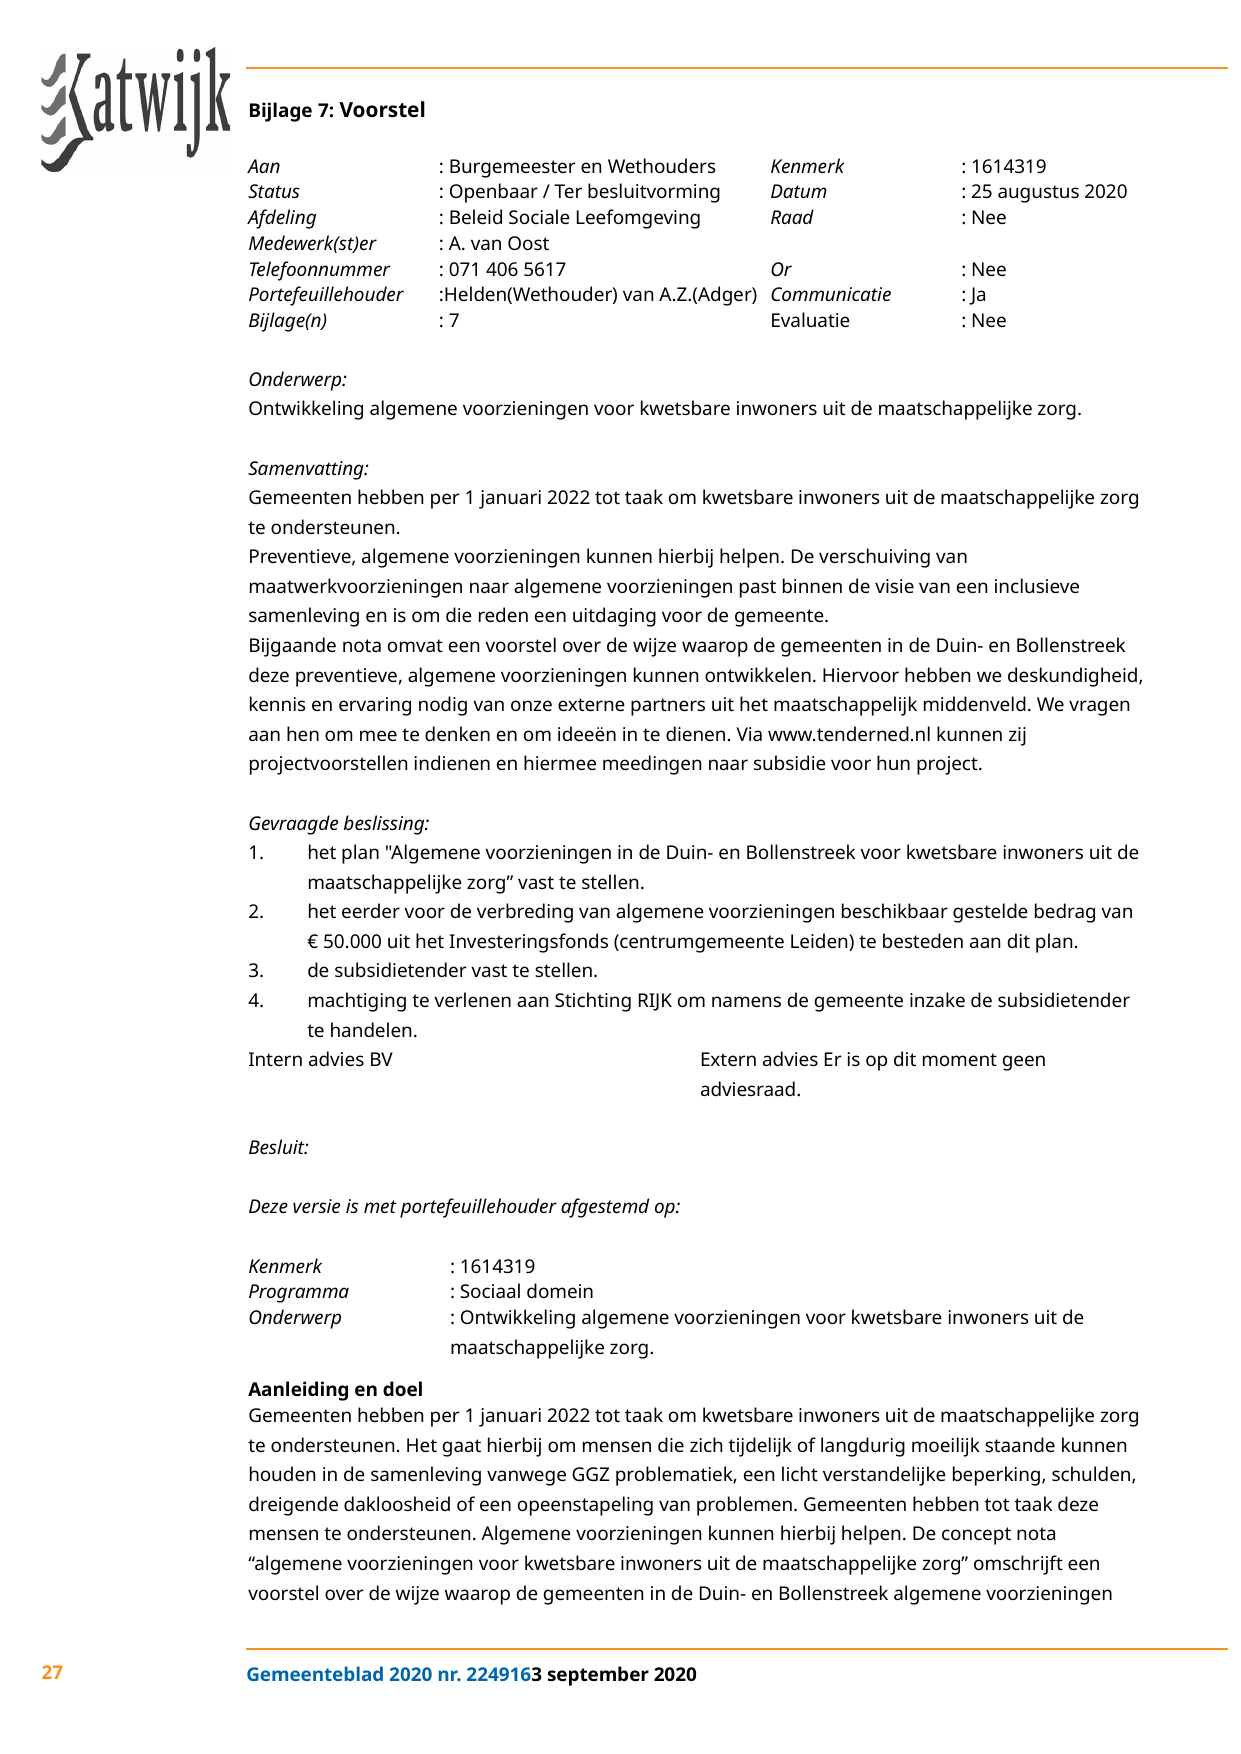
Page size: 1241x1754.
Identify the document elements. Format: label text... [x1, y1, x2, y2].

table_cell : Ontwikkeling algemene voorzieningen voor kwetsbare inwoners uit de maatschappelijke zorg. [450, 1305, 1152, 1360]
table_cell : A. van Oost [439, 230, 770, 256]
table_cell : Sociaal domein [450, 1279, 1152, 1304]
text Bijlage 7: Voorstel [248, 95, 1152, 123]
table_cell : Beleid Sociale Leefomgeving [439, 205, 770, 230]
text Gevraagde beslissing: [248, 810, 1152, 835]
table_header : 1614319 [450, 1253, 1152, 1279]
table_header : 1614319 [961, 153, 1152, 179]
text Aanleiding en doel [248, 1377, 1152, 1402]
table_cell Onderwerp [248, 1305, 450, 1360]
list het eerder voor de verbreding van algemene voorzieningen beschikbaar gestelde bedrag van € 50.000 uit het Investeringsfonds (centrumgemeente Leiden) te besteden aan dit plan. [248, 898, 1152, 954]
text Onderwerp: [248, 366, 1152, 392]
table_cell Raad [770, 205, 961, 230]
list het plan "Algemene voorzieningen in de Duin- en Bollenstreek voor kwetsbare inwoners uit de maatschappelijke zorg” vast te stellen. [248, 839, 1152, 894]
table_cell Communicatie [770, 282, 961, 307]
table_cell : 7 [439, 308, 770, 333]
table_cell Afdeling [248, 205, 439, 230]
table_cell :Helden(Wethouder) van A.Z.(Adger) [439, 282, 770, 307]
table_cell Or [770, 256, 961, 282]
text Preventieve, algemene voorzieningen kunnen hierbij helpen. De verschuiving van maatwerkvoorzieningen naar algemene voorzieningen past binnen de visie van een inclusieve samenleving en is om die reden een uitdaging voor de gemeente. [248, 543, 1152, 628]
table_header Intern advies BV [248, 1046, 700, 1102]
table_cell Medewerk(st)er [248, 230, 439, 256]
list machtiging te verlenen aan Stichting RIJK om namens de gemeente inzake de subsidietender te handelen. [248, 987, 1152, 1042]
table_header Extern advies Er is op dit moment geen adviesraad. [700, 1046, 1152, 1102]
table_cell Programma [248, 1279, 450, 1304]
list de subsidietender vast te stellen. [248, 958, 1152, 983]
table_header Kenmerk [248, 1253, 450, 1279]
table_cell : Nee [961, 205, 1152, 230]
table_cell Bijlage(n) [248, 308, 439, 333]
table_header : Burgemeester en Wethouders [439, 153, 770, 179]
table_cell Telefoonnummer [248, 256, 439, 282]
table_header Aan [248, 153, 439, 179]
table_cell : Openbaar / Ter besluitvorming [439, 179, 770, 204]
table_cell : Ja [961, 282, 1152, 307]
text Gemeenten hebben per 1 januari 2022 tot taak om kwetsbare inwoners uit de maatschappelijke zorg te ondersteunen. [248, 484, 1152, 539]
text Deze versie is met portefeuillehouder afgestemd op: [248, 1194, 1152, 1219]
table_cell : Nee [961, 308, 1152, 333]
table_cell Evaluatie [770, 308, 961, 333]
text Ontwikkeling algemene voorzieningen voor kwetsbare inwoners uit de maatschappelijke zorg. [248, 396, 1152, 421]
picture [41, 47, 231, 172]
table_cell Status [248, 179, 439, 204]
table_cell : 25 augustus 2020 [961, 179, 1152, 204]
table_cell [770, 230, 1152, 256]
text Samenvatting: [248, 455, 1152, 480]
text Gemeenten hebben per 1 januari 2022 tot taak om kwetsbare inwoners uit de maatschappelijke zorg te ondersteunen. Het gaat hierbij om mensen die zich tijdelijk of langdurig moeilijk staande kunnen houden in de samenleving vanwege GGZ problematiek, een licht verstandelijke beperking, schulden, dreigende dakloosheid of een opeenstapeling van problemen. Gemeenten hebben tot taak deze mensen te ondersteunen. Algemene voorzieningen kunnen hierbij helpen. De concept nota “algemene voorzieningen voor kwetsbare inwoners uit de maatschappelijke zorg” omschrijft een voorstel over de wijze waarop de gemeenten in de Duin- en Bollenstreek algemene voorzieningen [248, 1402, 1152, 1606]
table_cell Datum [770, 179, 961, 204]
text Bijgaande nota omvat een voorstel over de wijze waarop de gemeenten in de Duin- en Bollenstreek deze preventieve, algemene voorzieningen kunnen ontwikkelen. Hiervoor hebben we deskundigheid, kennis en ervaring nodig van onze externe partners uit het maatschappelijk middenveld. We vragen aan hen om mee te denken en om ideeën in te dienen. Via www.tenderned.nl kunnen zij projectvoorstellen indienen en hiermee meedingen naar subsidie voor hun project. [248, 632, 1152, 776]
table_header Kenmerk [770, 153, 961, 179]
text Besluit: [248, 1134, 1152, 1160]
table_cell : Nee [961, 256, 1152, 282]
table_cell : 071 406 5617 [439, 256, 770, 282]
table_cell Portefeuillehouder [248, 282, 439, 307]
